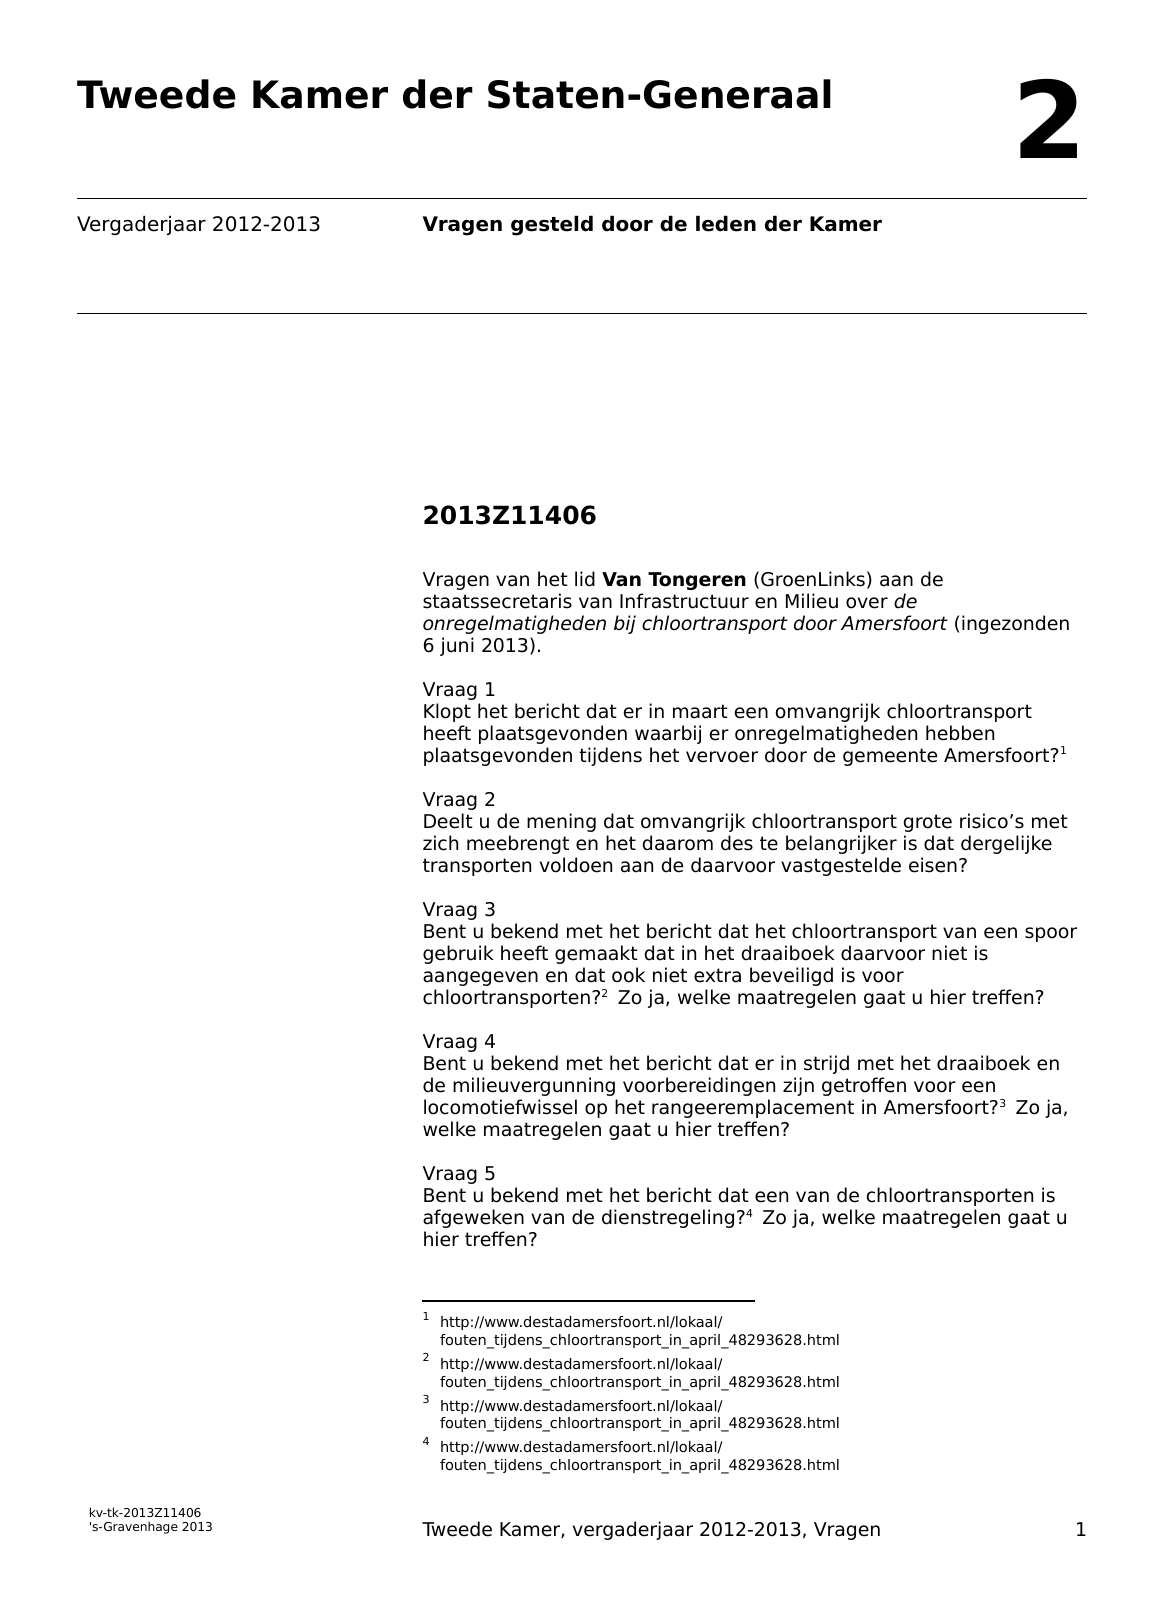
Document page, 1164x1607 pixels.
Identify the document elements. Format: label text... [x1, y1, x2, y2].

text Klopt het bericht dat er in maart een omvangrijk chloortransport heeft plaatsgevonden waarbij er onregelmatigheden hebben plaatsgevonden tijdens het vervoer door de gemeente Amersfoort? [422, 701, 1087, 767]
text http://www.destadamersfoort.nl/lokaal/fouten_tijdens_chloortransport_in_april_48293628.html [422, 1310, 1087, 1349]
table_cell Vergaderjaar 2012-2013 [77, 199, 422, 313]
text kv-tk-2013Z11406 [88, 1506, 323, 1520]
text http://www.destadamersfoort.nl/lokaal/fouten_tijdens_chloortransport_in_april_48293628.html [422, 1352, 1087, 1391]
text Vragen van het lid Van Tongeren (GroenLinks) aan de staatssecretaris van Infrastructuur en Milieu over de onregelmatigheden bij chloortransport door Amersfoort (ingezonden 6 juni 2013). [422, 569, 1087, 657]
text Vraag 5 [422, 1163, 1087, 1185]
text Bent u bekend met het bericht dat een van de chloortransporten is afgeweken van de dienstregeling? Zo ja, welke maatregelen gaat u hier treffen? [422, 1185, 1087, 1251]
text Bent u bekend met het bericht dat er in strijd met het draaiboek en de milieuvergunning voorbereidingen zijn getroffen voor een locomotiefwissel op het rangeeremplacement in Amersfoort? Zo ja, welke maatregelen gaat u hier treffen? [422, 1053, 1087, 1141]
text Bent u bekend met het bericht dat het chloortransport van een spoor gebruik heeft gemaakt dat in het draaiboek daarvoor niet is aangegeven en dat ook niet extra beveiligd is voor chloortransporten? Zo ja, welke maatregelen gaat u hier treffen? [422, 921, 1087, 1009]
text 2013Z11406 [422, 501, 1087, 531]
table_cell Vragen gesteld door de leden der Kamer [422, 199, 1087, 313]
table_header 2 [886, 59, 1087, 198]
text Vraag 3 [422, 899, 1087, 921]
text http://www.destadamersfoort.nl/lokaal/fouten_tijdens_chloortransport_in_april_48293628.html [422, 1435, 1087, 1474]
text http://www.destadamersfoort.nl/lokaal/fouten_tijdens_chloortransport_in_april_48293628.html [422, 1393, 1087, 1432]
text Vraag 2 [422, 789, 1087, 811]
table_header Tweede Kamer der Staten-Generaal [77, 59, 886, 198]
text 's-Gravenhage 2013 [88, 1520, 323, 1534]
text Vraag 4 [422, 1031, 1087, 1053]
text Vraag 1 [422, 679, 1087, 701]
text Deelt u de mening dat omvangrijk chloortransport grote risico’s met zich meebrengt en het daarom des te belangrijker is dat dergelijke transporten voldoen aan de daarvoor vastgestelde eisen? [422, 811, 1087, 877]
